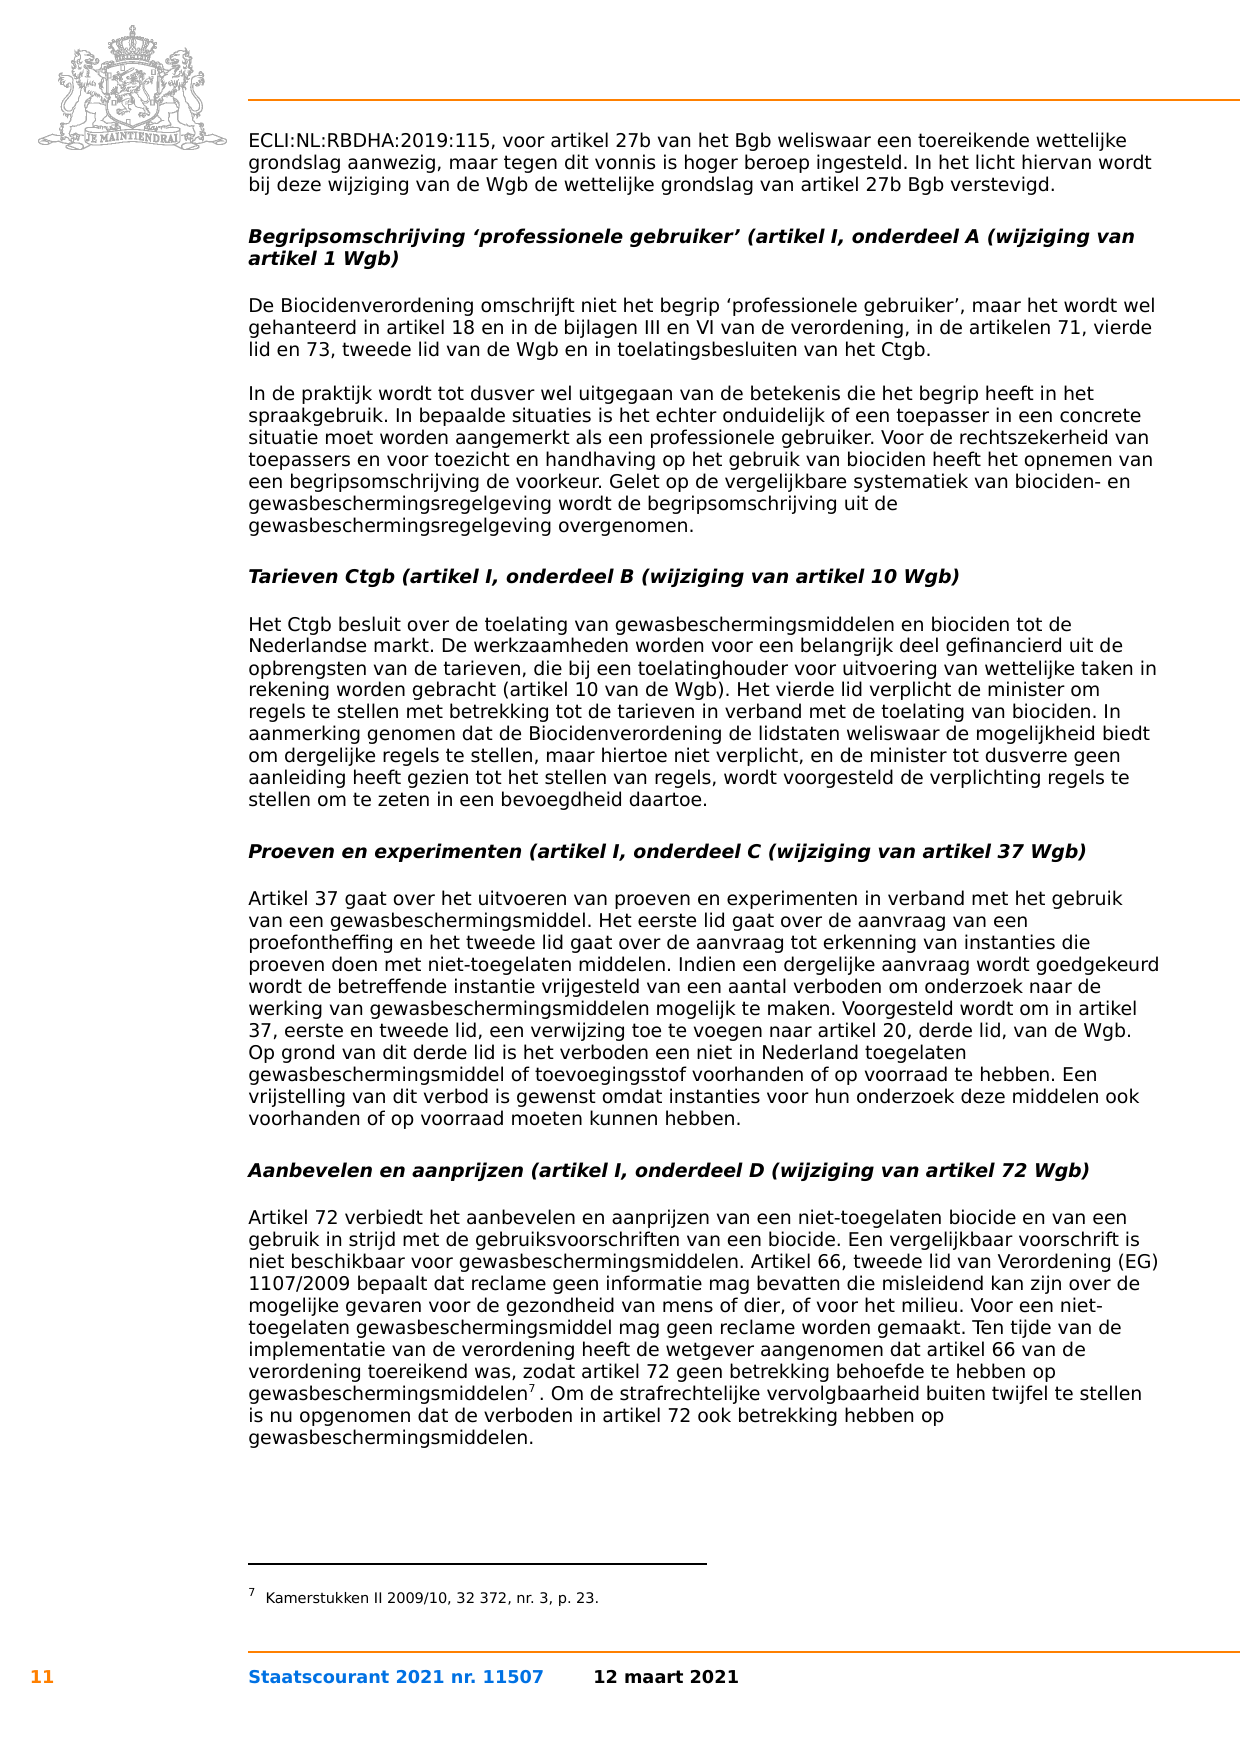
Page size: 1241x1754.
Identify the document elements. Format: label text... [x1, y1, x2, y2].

text In de praktijk wordt tot dusver wel uitgegaan van de betekenis die het begrip heeft in het spraakgebruik. In bepaalde situaties is het echter onduidelijk of een toepasser in een concrete situatie moet worden aangemerkt als een professionele gebruiker. Voor de rechtszekerheid van toepassers en voor toezicht en handhaving op het gebruik van biociden heeft het opnemen van een begripsomschrijving de voorkeur. Gelet op de vergelijkbare systematiek van biociden- en gewasbeschermingsregelgeving wordt de begripsomschrijving uit de gewasbeschermingsregelgeving overgenomen. [248, 383, 1163, 536]
subtitle Begripsomschrijving ‘professionele gebruiker’ (artikel I, onderdeel A (wijziging van artikel 1 Wgb) [248, 226, 1163, 270]
picture [38, 25, 227, 150]
text Artikel 72 verbiedt het aanbevelen en aanprijzen van een niet-toegelaten biocide en van een gebruik in strijd met de gebruiksvoorschriften van een biocide. Een vergelijkbaar voorschrift is niet beschikbaar voor gewasbeschermingsmiddelen. Artikel 66, tweede lid van Verordening (EG) 1107/2009 bepaalt dat reclame geen informatie mag bevatten die misleidend kan zijn over de mogelijke gevaren voor de gezondheid van mens of dier, of voor het milieu. Voor een niet-toegelaten gewasbeschermingsmiddel mag geen reclame worden gemaakt. Ten tijde van de implementatie van de verordening heeft de wetgever aangenomen dat artikel 66 van de verordening toereikend was, zodat artikel 72 geen betrekking behoefde te hebben op gewasbeschermingsmiddelen. Om de strafrechtelijke vervolgbaarheid buiten twijfel te stellen is nu opgenomen dat de verboden in artikel 72 ook betrekking hebben op gewasbeschermingsmiddelen. [248, 1207, 1163, 1449]
subtitle Tarieven Ctgb (artikel I, onderdeel B (wijziging van artikel 10 Wgb) [248, 566, 1163, 588]
text De Biocidenverordening omschrijft niet het begrip ‘professionele gebruiker’, maar het wordt wel gehanteerd in artikel 18 en in de bijlagen III en VI van de verordening, in de artikelen 71, vierde lid en 73, tweede lid van de Wgb en in toelatingsbesluiten van het Ctgb. [248, 295, 1163, 361]
subtitle Proeven en experimenten (artikel I, onderdeel C (wijziging van artikel 37 Wgb) [248, 841, 1163, 863]
text Artikel 37 gaat over het uitvoeren van proeven en experimenten in verband met het gebruik van een gewasbeschermingsmiddel. Het eerste lid gaat over de aanvraag van een proefontheffing en het tweede lid gaat over de aanvraag tot erkenning van instanties die proeven doen met niet-toegelaten middelen. Indien een dergelijke aanvraag wordt goedgekeurd wordt de betreffende instantie vrijgesteld van een aantal verboden om onderzoek naar de werking van gewasbeschermingsmiddelen mogelijk te maken. Voorgesteld wordt om in artikel 37, eerste en tweede lid, een verwijzing toe te voegen naar artikel 20, derde lid, van de Wgb. Op grond van dit derde lid is het verboden een niet in Nederland toegelaten gewasbeschermingsmiddel of toevoegingsstof voorhanden of op voorraad te hebben. Een vrijstelling van dit verbod is gewenst omdat instanties voor hun onderzoek deze middelen ook voorhanden of op voorraad moeten kunnen hebben. [248, 888, 1163, 1130]
text Het Ctgb besluit over de toelating van gewasbeschermingsmiddelen en biociden tot de Nederlandse markt. De werkzaamheden worden voor een belangrijk deel gefinancierd uit de opbrengsten van de tarieven, die bij een toelatinghouder voor uitvoering van wettelijke taken in rekening worden gebracht (artikel 10 van de Wgb). Het vierde lid verplicht de minister om regels te stellen met betrekking tot de tarieven in verband met de toelating van biociden. In aanmerking genomen dat de Biocidenverordening de lidstaten weliswaar de mogelijkheid biedt om dergelijke regels te stellen, maar hiertoe niet verplicht, en de minister tot dusverre geen aanleiding heeft gezien tot het stellen van regels, wordt voorgesteld de verplichting regels te stellen om te zeten in een bevoegdheid daartoe. [248, 613, 1163, 811]
text Kamerstukken II 2009/10, 32 372, nr. 3, p. 23. [248, 1586, 1163, 1608]
text ECLI:NL:RBDHA:2019:115, voor artikel 27b van het Bgb weliswaar een toereikende wettelijke grondslag aanwezig, maar tegen dit vonnis is hoger beroep ingesteld. In het licht hiervan wordt bij deze wijziging van de Wgb de wettelijke grondslag van artikel 27b Bgb verstevigd. [248, 130, 1163, 196]
subtitle Aanbevelen en aanprijzen (artikel I, onderdeel D (wijziging van artikel 72 Wgb) [248, 1160, 1163, 1182]
